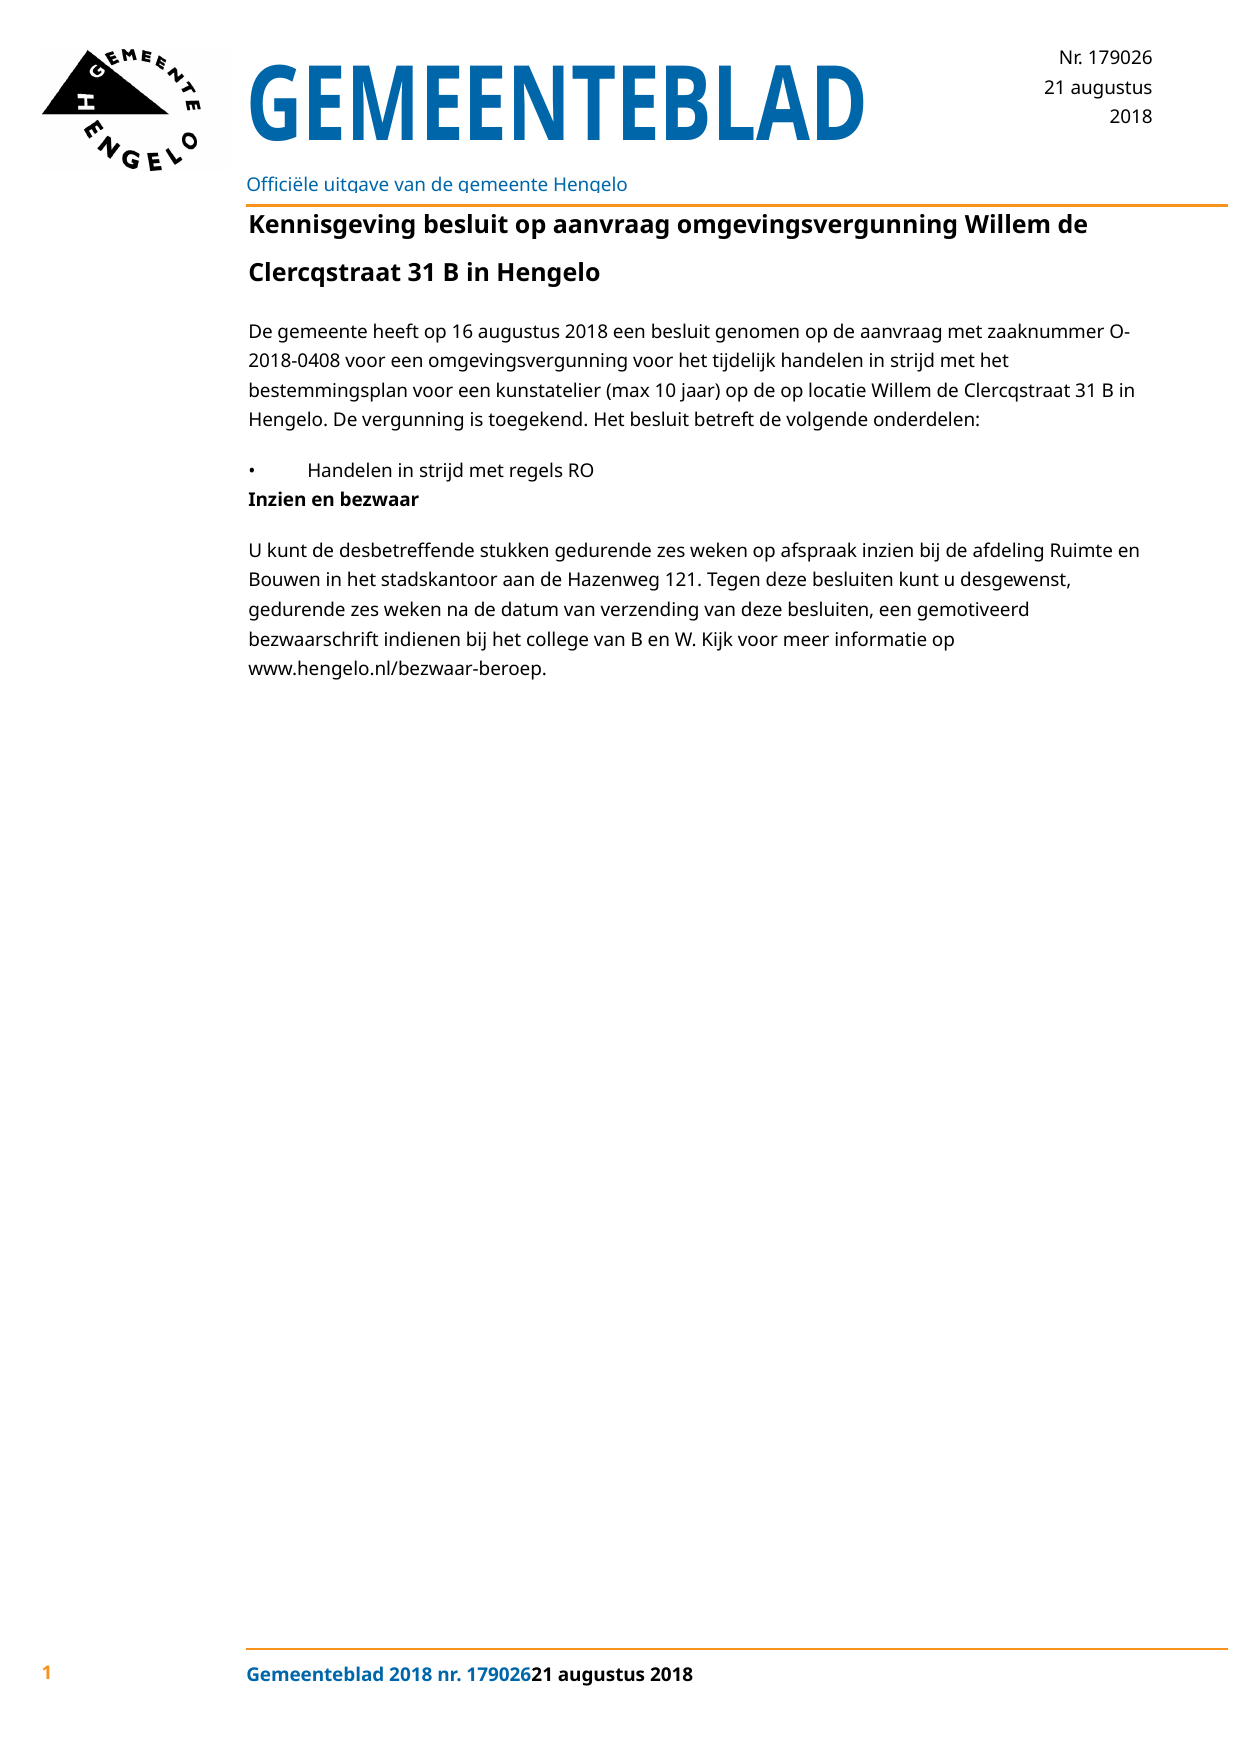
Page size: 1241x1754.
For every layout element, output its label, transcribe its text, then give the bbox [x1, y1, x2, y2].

text Kennisgeving besluit op aanvraag omgevingsvergunning Willem de Clercqstraat 31 B in Hengelo [248, 207, 1152, 288]
picture [41, 47, 231, 172]
text U kunt de desbetreffende stukken gedurende zes weken op afspraak inzien bij de afdeling Ruimte en Bouwen in het stadskantoor aan de Hazenweg 121. Tegen deze besluiten kunt u desgewenst, gedurende zes weken na de datum van verzending van deze besluiten, een gemotiveerd bezwaarschrift indienen bij het college van B en W. Kijk voor meer informatie op www.hengelo.nl/bezwaar-beroep. [248, 537, 1152, 681]
text Inzien en bezwaar [248, 487, 1152, 512]
text De gemeente heeft op 16 augustus 2018 een besluit genomen op de aanvraag met zaaknummer O-2018-0408 voor een omgevingsvergunning voor het tijdelijk handelen in strijd met het bestemmingsplan voor een kunstatelier (max 10 jaar) op de op locatie Willem de Clercqstraat 31 B in Hengelo. De vergunning is toegekend. Het besluit betreft de volgende onderdelen: [248, 318, 1152, 432]
list Handelen in strijd met regels RO [248, 457, 1152, 483]
